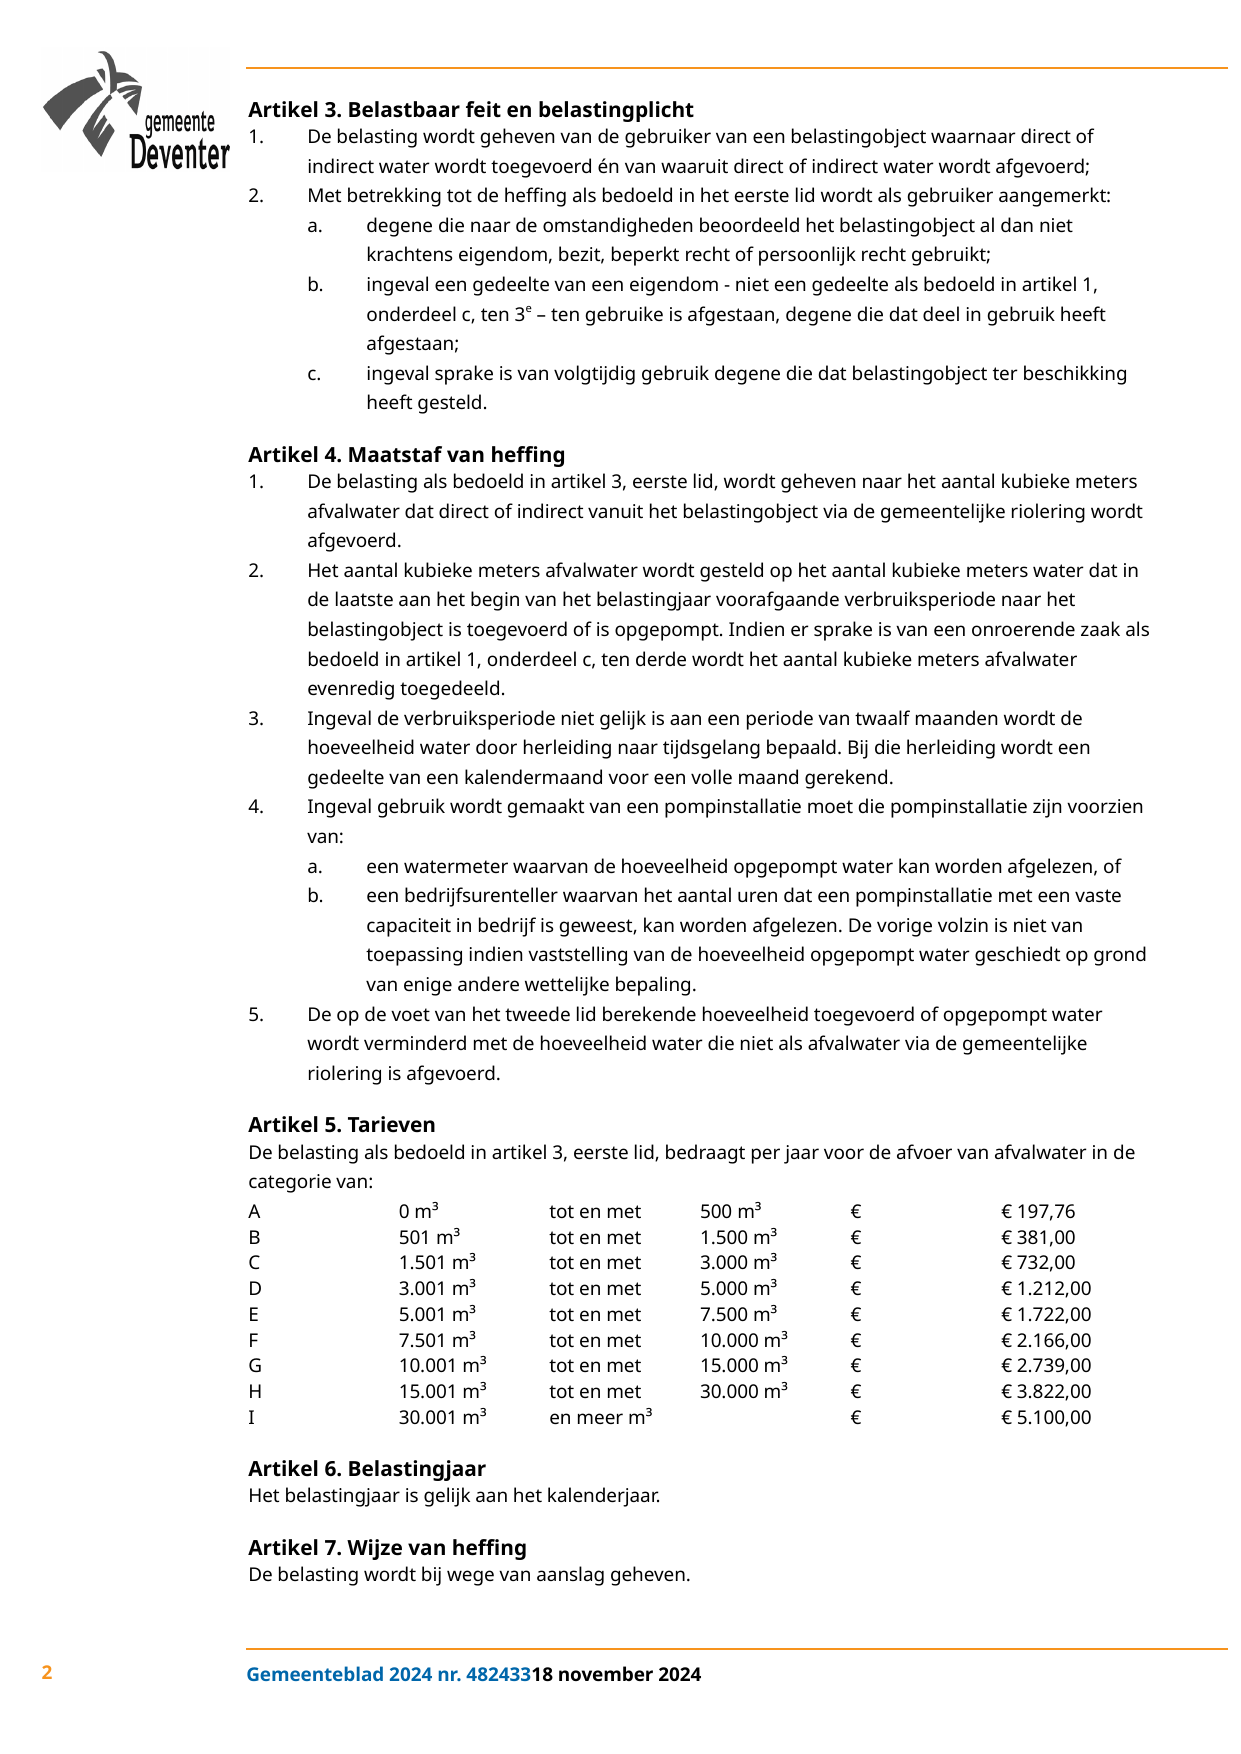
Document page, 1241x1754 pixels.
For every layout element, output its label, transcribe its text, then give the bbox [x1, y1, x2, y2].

table_cell tot en met [549, 1327, 700, 1352]
list Met betrekking tot de heffing als bedoeld in het eerste lid wordt als gebruiker aangemerkt: [248, 182, 1152, 208]
list De belasting als bedoeld in artikel 3, eerste lid, wordt geheven naar het aantal kubieke meters afvalwater dat direct of indirect vanuit het belastingobject via de gemeentelijke riolering wordt afgevoerd. [248, 468, 1152, 553]
table_header 0 m³ [399, 1198, 549, 1224]
table_cell 3.001 m³ [399, 1275, 549, 1301]
table_cell € 1.722,00 [1001, 1301, 1152, 1327]
table_cell 5.000 m³ [700, 1275, 850, 1301]
table_cell 10.001 m³ [399, 1353, 549, 1378]
table_cell H [248, 1378, 398, 1404]
text De belasting als bedoeld in artikel 3, eerste lid, bedraagt per jaar voor de afvoer van afvalwater in de categorie van: [248, 1139, 1152, 1194]
table_cell € [850, 1327, 1001, 1352]
table_cell D [248, 1275, 398, 1301]
text Artikel 5. Tarieven [248, 1110, 1152, 1139]
table_cell € 3.822,00 [1001, 1378, 1152, 1404]
table_cell 15.001 m³ [399, 1378, 549, 1404]
table_cell tot en met [549, 1250, 700, 1275]
list Ingeval gebruik wordt gemaakt van een pompinstallatie moet die pompinstallatie zijn voorzien van: [248, 794, 1152, 849]
table_cell 5.001 m³ [399, 1301, 549, 1327]
text Artikel 3. Belastbaar feit en belastingplicht [248, 95, 1152, 123]
table_cell € [850, 1404, 1001, 1430]
table_header tot en met [549, 1198, 700, 1224]
list degene die naar de omstandigheden beoordeeld het belastingobject al dan niet krachtens eigendom, bezit, beperkt recht of persoonlijk recht gebruikt; [307, 212, 1152, 267]
table_cell 501 m³ [399, 1224, 549, 1249]
table_cell tot en met [549, 1378, 700, 1404]
table_cell € 732,00 [1001, 1250, 1152, 1275]
table_cell en meer m³ [549, 1404, 700, 1430]
text Artikel 4. Maatstaf van heffing [248, 440, 1152, 468]
table_cell 10.000 m³ [700, 1327, 850, 1352]
text Artikel 7. Wijze van heffing [248, 1533, 1152, 1561]
table_header € 197,76 [1001, 1198, 1152, 1224]
list De op de voet van het tweede lid berekende hoeveelheid toegevoerd of opgepompt water wordt verminderd met de hoeveelheid water die niet als afvalwater via de gemeentelijke riolering is afgevoerd. [248, 1001, 1152, 1086]
table_cell F [248, 1327, 398, 1352]
table_cell € [850, 1224, 1001, 1249]
table_cell € 381,00 [1001, 1224, 1152, 1249]
table_cell B [248, 1224, 398, 1249]
table_cell 3.000 m³ [700, 1250, 850, 1275]
table_header € [850, 1198, 1001, 1224]
list een bedrijfsurenteller waarvan het aantal uren dat een pompinstallatie met een vaste capaciteit in bedrijf is geweest, kan worden afgelezen. De vorige volzin is niet van toepassing indien vaststelling van de hoeveelheid opgepompt water geschiedt op grond van enige andere wettelijke bepaling. [307, 882, 1152, 997]
table_cell [700, 1404, 850, 1430]
table_cell € 1.212,00 [1001, 1275, 1152, 1301]
list ingeval sprake is van volgtijdig gebruik degene die dat belastingobject ter beschikking heeft gesteld. [307, 360, 1152, 415]
table_cell 1.501 m³ [399, 1250, 549, 1275]
table_cell 15.000 m³ [700, 1353, 850, 1378]
table_cell tot en met [549, 1224, 700, 1249]
table_cell tot en met [549, 1301, 700, 1327]
table_cell tot en met [549, 1353, 700, 1378]
text Het belastingjaar is gelijk aan het kalenderjaar. [248, 1482, 1152, 1508]
table_cell € 2.166,00 [1001, 1327, 1152, 1352]
table_cell G [248, 1353, 398, 1378]
list Ingeval de verbruiksperiode niet gelijk is aan een periode van twaalf maanden wordt de hoeveelheid water door herleiding naar tijdsgelang bepaald. Bij die herleiding wordt een gedeelte van een kalendermaand voor een volle maand gerekend. [248, 705, 1152, 790]
table_cell 30.001 m³ [399, 1404, 549, 1430]
table_cell € [850, 1378, 1001, 1404]
table_header A [248, 1198, 398, 1224]
table_cell € 2.739,00 [1001, 1353, 1152, 1378]
text De belasting wordt bij wege van aanslag geheven. [248, 1561, 1152, 1587]
picture [41, 47, 231, 172]
table_cell C [248, 1250, 398, 1275]
table_cell 1.500 m³ [700, 1224, 850, 1249]
list ingeval een gedeelte van een eigendom - niet een gedeelte als bedoeld in artikel 1, onderdeel c, ten 3e – ten gebruike is afgestaan, degene die dat deel in gebruik heeft afgestaan; [307, 271, 1152, 356]
table_cell 7.500 m³ [700, 1301, 850, 1327]
list een watermeter waarvan de hoeveelheid opgepompt water kan worden afgelezen, of [307, 853, 1152, 879]
table_cell I [248, 1404, 398, 1430]
table_header 500 m³ [700, 1198, 850, 1224]
table_cell E [248, 1301, 398, 1327]
table_cell € [850, 1250, 1001, 1275]
table_cell € [850, 1301, 1001, 1327]
table_cell € [850, 1275, 1001, 1301]
table_cell € 5.100,00 [1001, 1404, 1152, 1430]
table_cell 7.501 m³ [399, 1327, 549, 1352]
table_cell tot en met [549, 1275, 700, 1301]
table_cell € [850, 1353, 1001, 1378]
list Het aantal kubieke meters afvalwater wordt gesteld op het aantal kubieke meters water dat in de laatste aan het begin van het belastingjaar voorafgaande verbruiksperiode naar het belastingobject is toegevoerd of is opgepompt. Indien er sprake is van een onroerende zaak als bedoeld in artikel 1, onderdeel c, ten derde wordt het aantal kubieke meters afvalwater evenredig toegedeeld. [248, 557, 1152, 701]
list De belasting wordt geheven van de gebruiker van een belastingobject waarnaar direct of indirect water wordt toegevoerd én van waaruit direct of indirect water wordt afgevoerd; [248, 123, 1152, 178]
text Artikel 6. Belastingjaar [248, 1454, 1152, 1482]
table_cell 30.000 m³ [700, 1378, 850, 1404]
